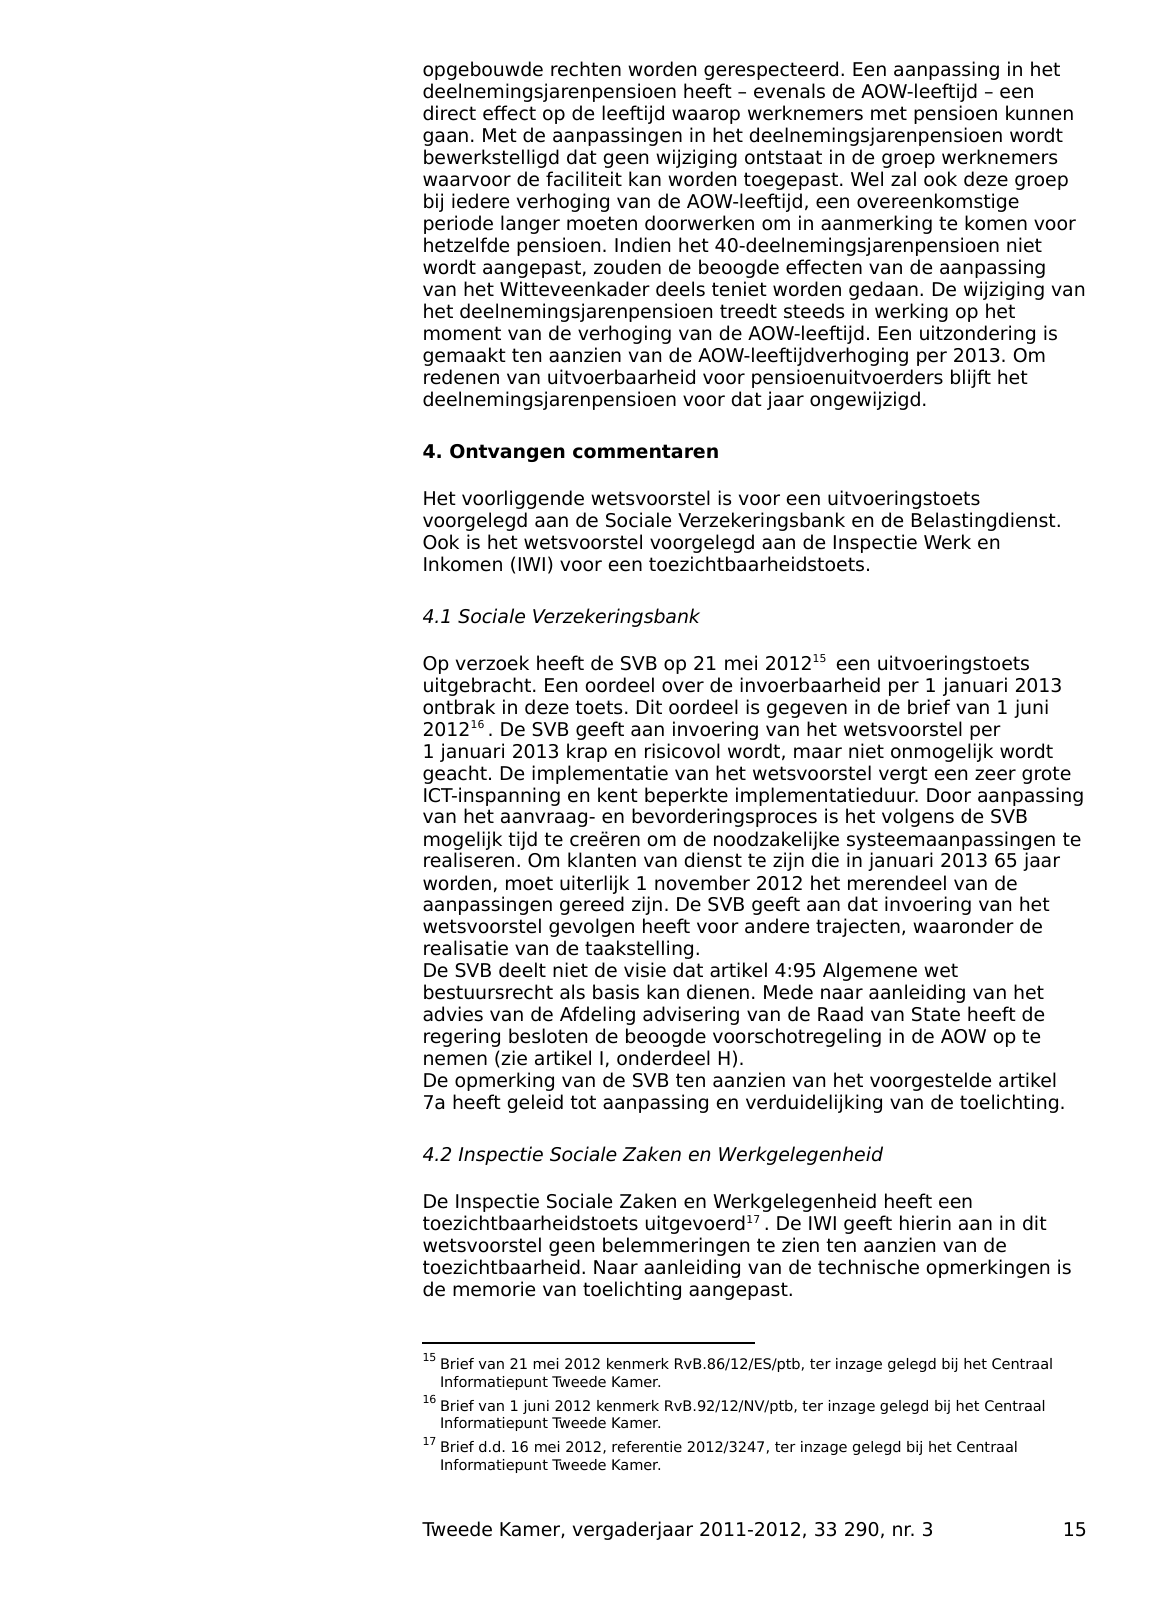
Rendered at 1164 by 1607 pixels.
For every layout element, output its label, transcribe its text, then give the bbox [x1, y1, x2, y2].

text Het voorliggende wetsvoorstel is voor een uitvoeringstoets voorgelegd aan de Sociale Verzekeringsbank en de Belastingdienst. Ook is het wetsvoorstel voorgelegd aan de Inspectie Werk en Inkomen (IWI) voor een toezichtbaarheidstoets. [422, 488, 1087, 576]
text Brief van 21 mei 2012 kenmerk RvB.86/12/ES/ptb, ter inzage gelegd bij het Centraal Informatiepunt Tweede Kamer. [422, 1352, 1087, 1391]
text De Inspectie Sociale Zaken en Werkgelegenheid heeft een toezichtbaarheidstoets uitgevoerd. De IWI geeft hierin aan in dit wetsvoorstel geen belemmeringen te zien ten aanzien van de toezichtbaarheid. Naar aanleiding van de technische opmerkingen is de memorie van toelichting aangepast. [422, 1191, 1087, 1301]
text Brief d.d. 16 mei 2012, referentie 2012/3247, ter inzage gelegd bij het Centraal Informatiepunt Tweede Kamer. [422, 1435, 1087, 1474]
text Brief van 1 juni 2012 kenmerk RvB.92/12/NV/ptb, ter inzage gelegd bij het Centraal Informatiepunt Tweede Kamer. [422, 1393, 1087, 1432]
text opgebouwde rechten worden gerespecteerd. Een aanpassing in het deelnemingsjarenpensioen heeft – evenals de AOW-leeftijd – een direct effect op de leeftijd waarop werknemers met pensioen kunnen gaan. Met de aanpassingen in het deelnemingsjarenpensioen wordt bewerkstelligd dat geen wijziging ontstaat in de groep werknemers waarvoor de faciliteit kan worden toegepast. Wel zal ook deze groep bij iedere verhoging van de AOW-leeftijd, een overeenkomstige periode langer moeten doorwerken om in aanmerking te komen voor hetzelfde pensioen. Indien het 40-deelnemingsjarenpensioen niet wordt aangepast, zouden de beoogde effecten van de aanpassing van het Witteveenkader deels teniet worden gedaan. De wijziging van het deelnemingsjarenpensioen treedt steeds in werking op het moment van de verhoging van de AOW-leeftijd. Een uitzondering is gemaakt ten aanzien van de AOW-leeftijdverhoging per 2013. Om redenen van uitvoerbaarheid voor pensioenuitvoerders blijft het deelnemingsjarenpensioen voor dat jaar ongewijzigd. [422, 59, 1087, 411]
text De SVB deelt niet de visie dat artikel 4:95 Algemene wet bestuursrecht als basis kan dienen. Mede naar aanleiding van het advies van de Afdeling advisering van de Raad van State heeft de regering besloten de beoogde voorschotregeling in de AOW op te nemen (zie artikel I, onderdeel H). [422, 960, 1087, 1070]
subtitle 4.2 Inspectie Sociale Zaken en Werkgelegenheid [422, 1144, 1087, 1166]
subtitle 4. Ontvangen commentaren [422, 441, 1087, 463]
text Op verzoek heeft de SVB op 21 mei 2012 een uitvoeringstoets uitgebracht. Een oordeel over de invoerbaarheid per 1 januari 2013 ontbrak in deze toets. Dit oordeel is gegeven in de brief van 1 juni 2012. De SVB geeft aan invoering van het wetsvoorstel per 1 januari 2013 krap en risicovol wordt, maar niet onmogelijk wordt geacht. De implementatie van het wetsvoorstel vergt een zeer grote ICT-inspanning en kent beperkte implementatieduur. Door aanpassing van het aanvraag- en bevorderingsproces is het volgens de SVB mogelijk tijd te creëren om de noodzakelijke systeemaanpassingen te realiseren. Om klanten van dienst te zijn die in januari 2013 65 jaar worden, moet uiterlijk 1 november 2012 het merendeel van de aanpassingen gereed zijn. De SVB geeft aan dat invoering van het wetsvoorstel gevolgen heeft voor andere trajecten, waaronder de realisatie van de taakstelling. [422, 653, 1087, 960]
subtitle 4.1 Sociale Verzekeringsbank [422, 606, 1087, 628]
text De opmerking van de SVB ten aanzien van het voorgestelde artikel 7a heeft geleid tot aanpassing en verduidelijking van de toelichting. [422, 1070, 1087, 1114]
